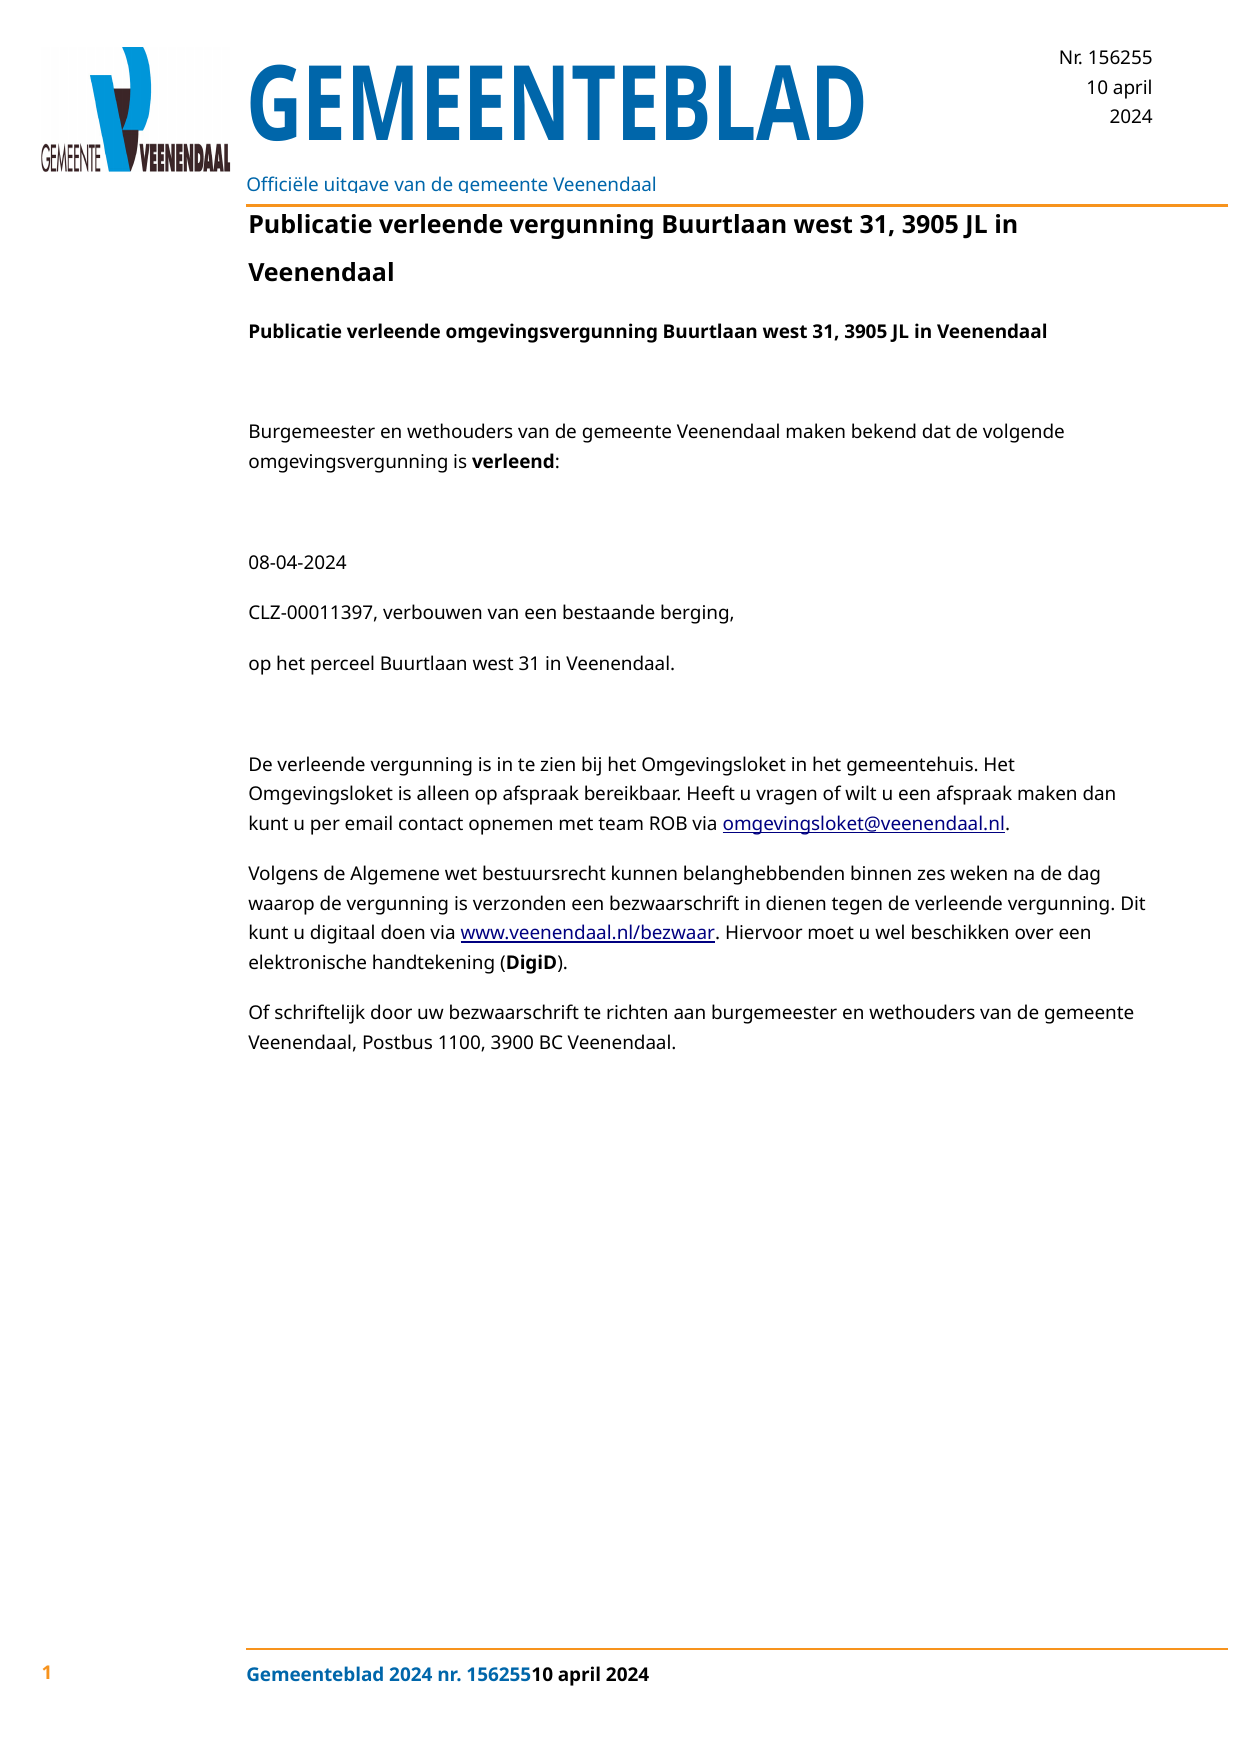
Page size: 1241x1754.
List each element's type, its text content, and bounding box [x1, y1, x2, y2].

text Volgens de Algemene wet bestuursrecht kunnen belanghebbenden binnen zes weken na de dag waarop de vergunning is verzonden een bezwaarschrift in dienen tegen de verleende vergunning. Dit kunt u digitaal doen via www.veenendaal.nl/bezwaar. Hiervoor moet u wel beschikken over een elektronische handtekening (DigiD). [248, 860, 1152, 975]
text Publicatie verleende omgevingsvergunning Buurtlaan west 31, 3905 JL in Veenendaal [248, 318, 1152, 344]
text De verleende vergunning is in te zien bij het Omgevingsloket in het gemeentehuis. Het Omgevingsloket is alleen op afspraak bereikbaar. Heeft u vragen of wilt u een afspraak maken dan kunt u per email contact opnemen met team ROB via omgevingsloket@veenendaal.nl. [248, 751, 1152, 836]
text Burgemeester en wethouders van de gemeente Veenendaal maken bekend dat de volgende omgevingsvergunning is verleend: [248, 419, 1152, 474]
text Publicatie verleende vergunning Buurtlaan west 31, 3905 JL in Veenendaal [248, 207, 1152, 288]
picture [41, 47, 130, 172]
text 08-04-2024 [248, 549, 1152, 575]
text Of schriftelijk door uw bezwaarschrift te richten aan burgemeester en wethouders van de gemeente Veenendaal, Postbus 1100, 3900 BC Veenendaal. [248, 999, 1152, 1055]
text op het perceel Buurtlaan west 31 in Veenendaal. [248, 650, 1152, 676]
picture [123, 47, 231, 172]
text CLZ-00011397, verbouwen van een bestaande berging, [248, 599, 1152, 625]
